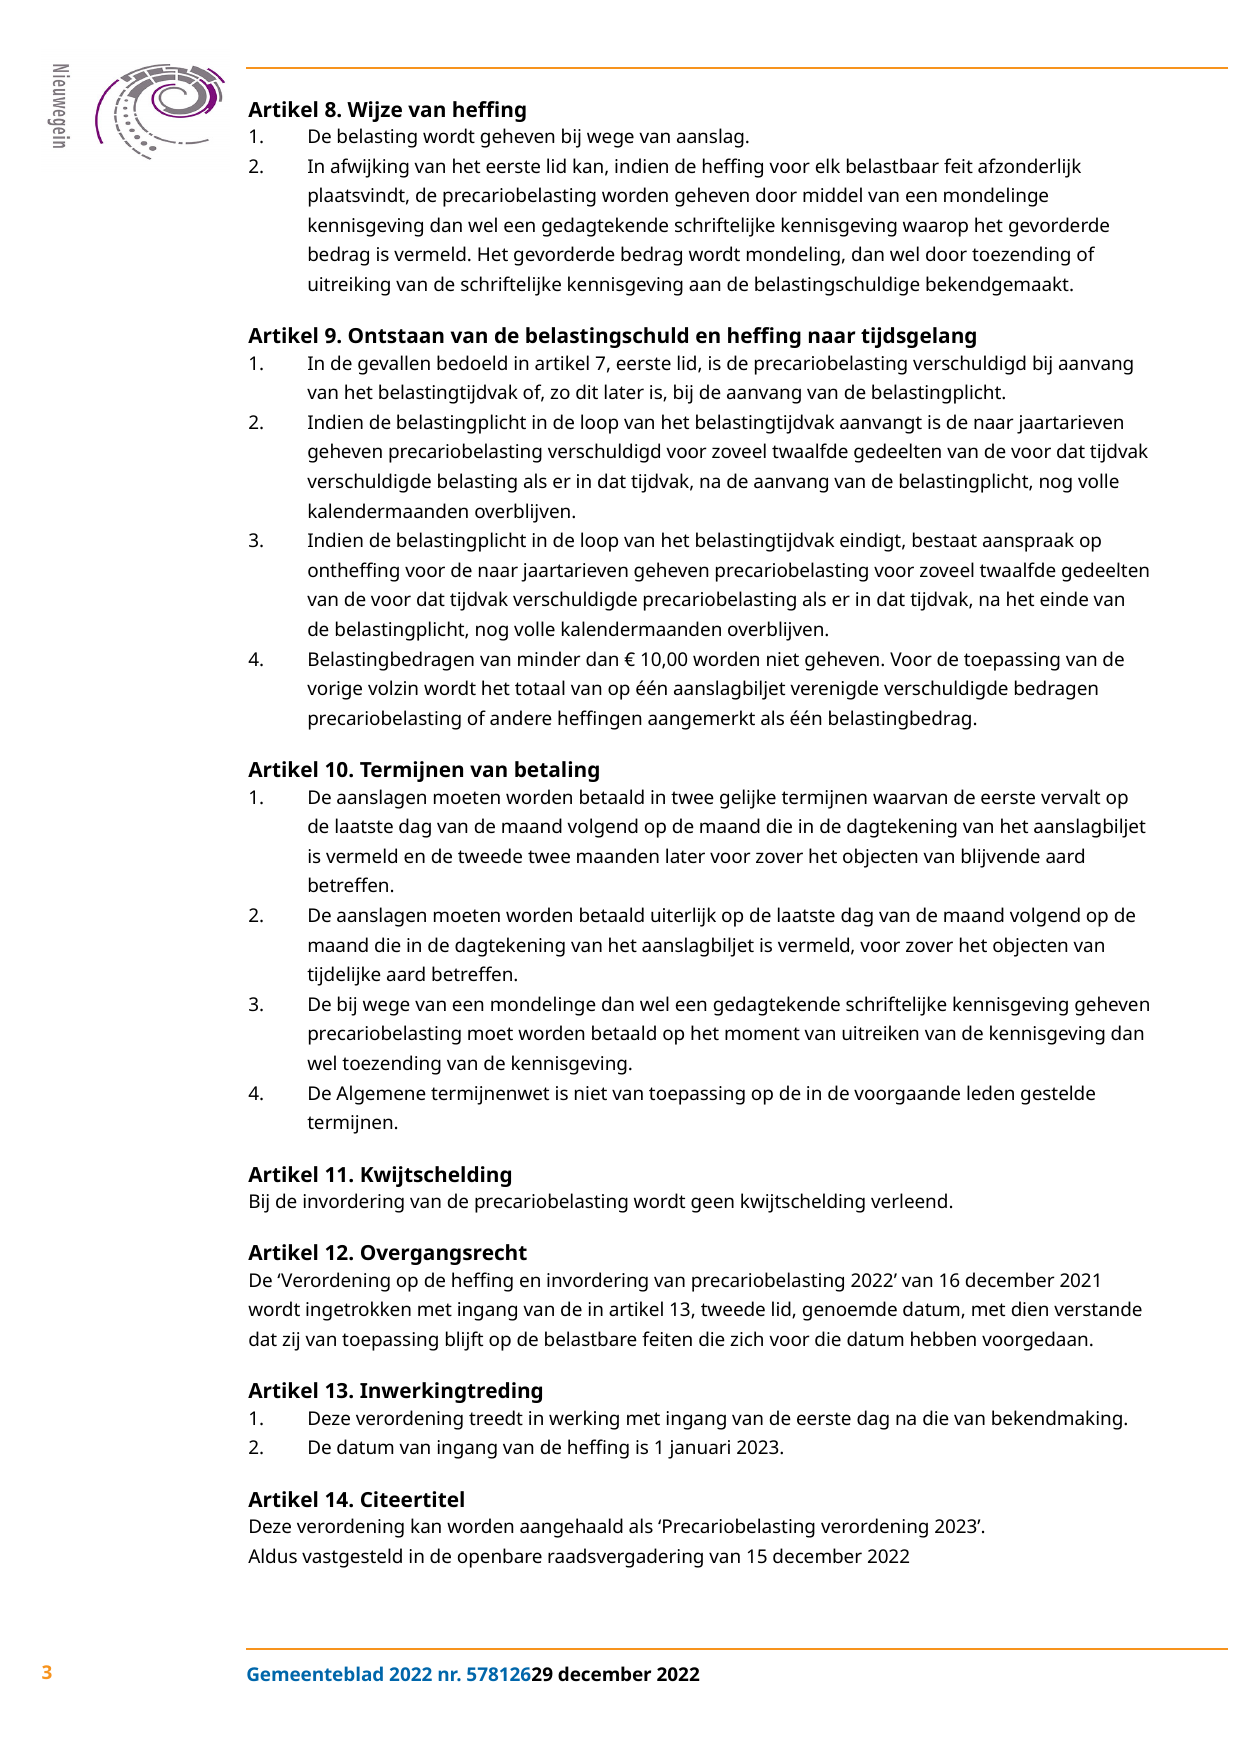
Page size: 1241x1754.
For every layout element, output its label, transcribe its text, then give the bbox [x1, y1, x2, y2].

text Artikel 9. Ontstaan van de belastingschuld en heffing naar tijdsgelang [248, 322, 1152, 350]
list De belasting wordt geheven bij wege van aanslag. [248, 123, 1152, 149]
list De Algemene termijnenwet is niet van toepassing op de in de voorgaande leden gestelde termijnen. [248, 1080, 1152, 1135]
list Indien de belastingplicht in de loop van het belastingtijdvak eindigt, bestaat aanspraak op ontheffing voor de naar jaartarieven geheven precariobelasting voor zoveel twaalfde gedeelten van de voor dat tijdvak verschuldigde precariobelasting als er in dat tijdvak, na het einde van de belastingplicht, nog volle kalendermaanden overblijven. [248, 527, 1152, 642]
text Artikel 12. Overgangsrecht [248, 1238, 1152, 1267]
list De datum van ingang van de heffing is 1 januari 2023. [248, 1434, 1152, 1460]
list De aanslagen moeten worden betaald uiterlijk op de laatste dag van de maand volgend op de maand die in de dagtekening van het aanslagbiljet is vermeld, voor zover het objecten van tijdelijke aard betreffen. [248, 902, 1152, 987]
list In de gevallen bedoeld in artikel 7, eerste lid, is de precariobelasting verschuldigd bij aanvang van het belastingtijdvak of, zo dit later is, bij de aanvang van de belastingplicht. [248, 350, 1152, 405]
text Artikel 11. Kwijtschelding [248, 1160, 1152, 1188]
text Artikel 14. Citeertitel [248, 1485, 1152, 1513]
list In afwijking van het eerste lid kan, indien de heffing voor elk belastbaar feit afzonderlijk plaatsvindt, de precariobelasting worden geheven door middel van een mondelinge kennisgeving dan wel een gedagtekende schriftelijke kennisgeving waarop het gevorderde bedrag is vermeld. Het gevorderde bedrag wordt mondeling, dan wel door toezending of uitreiking van de schriftelijke kennisgeving aan de belastingschuldige bekendgemaakt. [248, 153, 1152, 297]
list Belastingbedragen van minder dan € 10,00 worden niet geheven. Voor de toepassing van de vorige volzin wordt het totaal van op één aanslagbiljet verenigde verschuldigde bedragen precariobelasting of andere heffingen aangemerkt als één belastingbedrag. [248, 646, 1152, 731]
list De bij wege van een mondelinge dan wel een gedagtekende schriftelijke kennisgeving geheven precariobelasting moet worden betaald op het moment van uitreiken van de kennisgeving dan wel toezending van de kennisgeving. [248, 991, 1152, 1076]
text Artikel 10. Termijnen van betaling [248, 755, 1152, 784]
list Deze verordening treedt in werking met ingang van de eerste dag na die van bekendmaking. [248, 1405, 1152, 1431]
text Aldus vastgesteld in de openbare raadsvergadering van 15 december 2022 [248, 1543, 1152, 1569]
text Artikel 8. Wijze van heffing [248, 95, 1152, 123]
text Artikel 13. Inwerkingtreding [248, 1377, 1152, 1405]
text Bij de invordering van de precariobelasting wordt geen kwijtschelding verleend. [248, 1188, 1152, 1214]
list De aanslagen moeten worden betaald in twee gelijke termijnen waarvan de eerste vervalt op de laatste dag van de maand volgend op de maand die in de dagtekening van het aanslagbiljet is vermeld en de tweede twee maanden later voor zover het objecten van blijvende aard betreffen. [248, 784, 1152, 898]
picture [41, 47, 231, 172]
list Indien de belastingplicht in de loop van het belastingtijdvak aanvangt is de naar jaartarieven geheven precariobelasting verschuldigd voor zoveel twaalfde gedeelten van de voor dat tijdvak verschuldigde belasting als er in dat tijdvak, na de aanvang van de belastingplicht, nog volle kalendermaanden overblijven. [248, 409, 1152, 524]
text Deze verordening kan worden aangehaald als ‘Precariobelasting verordening 2023’. [248, 1513, 1152, 1539]
text De ‘Verordening op de heffing en invordering van precariobelasting 2022’ van 16 december 2021 wordt ingetrokken met ingang van de in artikel 13, tweede lid, genoemde datum, met dien verstande dat zij van toepassing blijft op de belastbare feiten die zich voor die datum hebben voorgedaan. [248, 1267, 1152, 1352]
